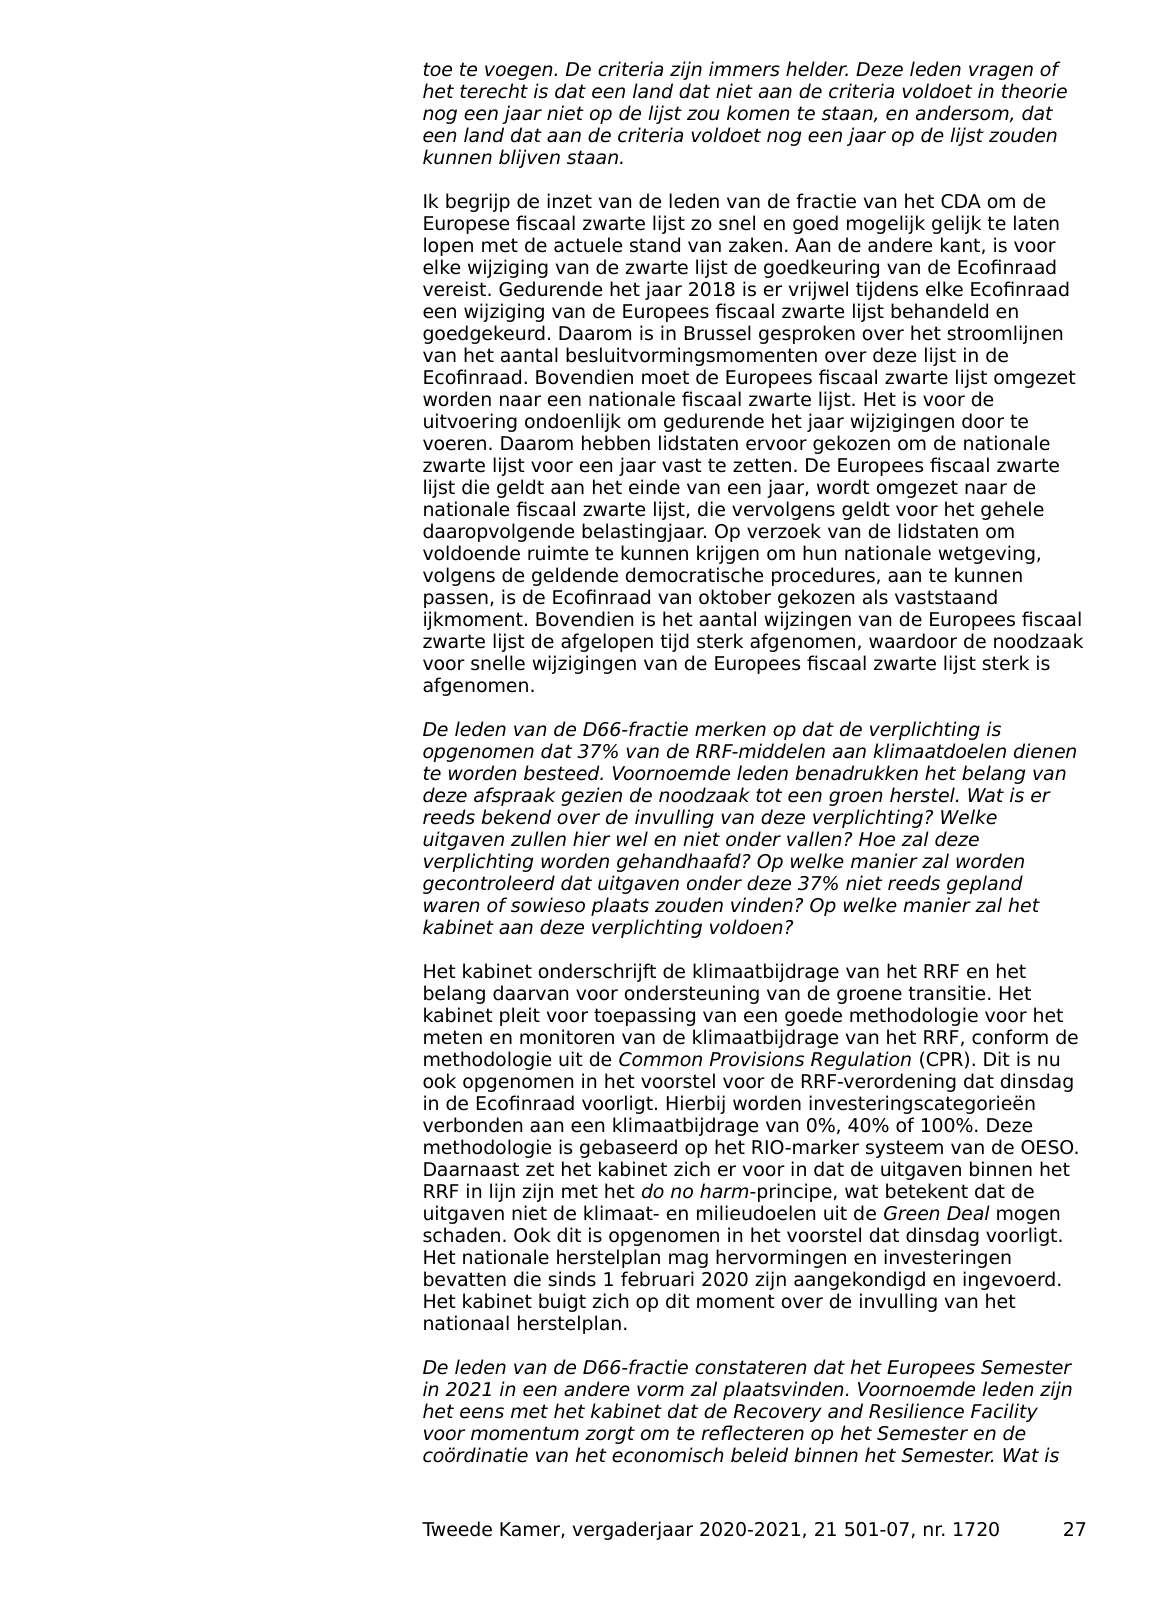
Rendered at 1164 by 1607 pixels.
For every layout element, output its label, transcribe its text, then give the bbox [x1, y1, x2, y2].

text Ik begrijp de inzet van de leden van de fractie van het CDA om de Europese fiscaal zwarte lijst zo snel en goed mogelijk gelijk te laten lopen met de actuele stand van zaken. Aan de andere kant, is voor elke wijziging van de zwarte lijst de goedkeuring van de Ecofinraad vereist. Gedurende het jaar 2018 is er vrijwel tijdens elke Ecofinraad een wijziging van de Europees fiscaal zwarte lijst behandeld en goedgekeurd. Daarom is in Brussel gesproken over het stroomlijnen van het aantal besluitvormingsmomenten over deze lijst in de Ecofinraad. Bovendien moet de Europees fiscaal zwarte lijst omgezet worden naar een nationale fiscaal zwarte lijst. Het is voor de uitvoering ondoenlijk om gedurende het jaar wijzigingen door te voeren. Daarom hebben lidstaten ervoor gekozen om de nationale zwarte lijst voor een jaar vast te zetten. De Europees fiscaal zwarte lijst die geldt aan het einde van een jaar, wordt omgezet naar de nationale fiscaal zwarte lijst, die vervolgens geldt voor het gehele daaropvolgende belastingjaar. Op verzoek van de lidstaten om voldoende ruimte te kunnen krijgen om hun nationale wetgeving, volgens de geldende democratische procedures, aan te kunnen passen, is de Ecofinraad van oktober gekozen als vaststaand ijkmoment. Bovendien is het aantal wijzingen van de Europees fiscaal zwarte lijst de afgelopen tijd sterk afgenomen, waardoor de noodzaak voor snelle wijzigingen van de Europees fiscaal zwarte lijst sterk is afgenomen. [422, 191, 1087, 697]
text toe te voegen. De criteria zijn immers helder. Deze leden vragen of het terecht is dat een land dat niet aan de criteria voldoet in theorie nog een jaar niet op de lijst zou komen te staan, en andersom, dat een land dat aan de criteria voldoet nog een jaar op de lijst zouden kunnen blijven staan. [422, 59, 1087, 169]
text De leden van de D66-fractie merken op dat de verplichting is opgenomen dat 37% van de RRF-middelen aan klimaatdoelen dienen te worden besteed. Voornoemde leden benadrukken het belang van deze afspraak gezien de noodzaak tot een groen herstel. Wat is er reeds bekend over de invulling van deze verplichting? Welke uitgaven zullen hier wel en niet onder vallen? Hoe zal deze verplichting worden gehandhaafd? Op welke manier zal worden gecontroleerd dat uitgaven onder deze 37% niet reeds gepland waren of sowieso plaats zouden vinden? Op welke manier zal het kabinet aan deze verplichting voldoen? [422, 719, 1087, 939]
text Het kabinet onderschrijft de klimaatbijdrage van het RRF en het belang daarvan voor ondersteuning van de groene transitie. Het kabinet pleit voor toepassing van een goede methodologie voor het meten en monitoren van de klimaatbijdrage van het RRF, conform de methodologie uit de Common Provisions Regulation (CPR). Dit is nu ook opgenomen in het voorstel voor de RRF-verordening dat dinsdag in de Ecofinraad voorligt. Hierbij worden investeringscategorieën verbonden aan een klimaatbijdrage van 0%, 40% of 100%. Deze methodologie is gebaseerd op het RIO-marker systeem van de OESO. Daarnaast zet het kabinet zich er voor in dat de uitgaven binnen het RRF in lijn zijn met het do no harm-principe, wat betekent dat de uitgaven niet de klimaat- en milieudoelen uit de Green Deal mogen schaden. Ook dit is opgenomen in het voorstel dat dinsdag voorligt. Het nationale herstelplan mag hervormingen en investeringen bevatten die sinds 1 februari 2020 zijn aangekondigd en ingevoerd. Het kabinet buigt zich op dit moment over de invulling van het nationaal herstelplan. [422, 961, 1087, 1334]
text De leden van de D66-fractie constateren dat het Europees Semester in 2021 in een andere vorm zal plaatsvinden. Voornoemde leden zijn het eens met het kabinet dat de Recovery and Resilience Facility voor momentum zorgt om te reflecteren op het Semester en de coördinatie van het economisch beleid binnen het Semester. Wat is [422, 1357, 1087, 1467]
